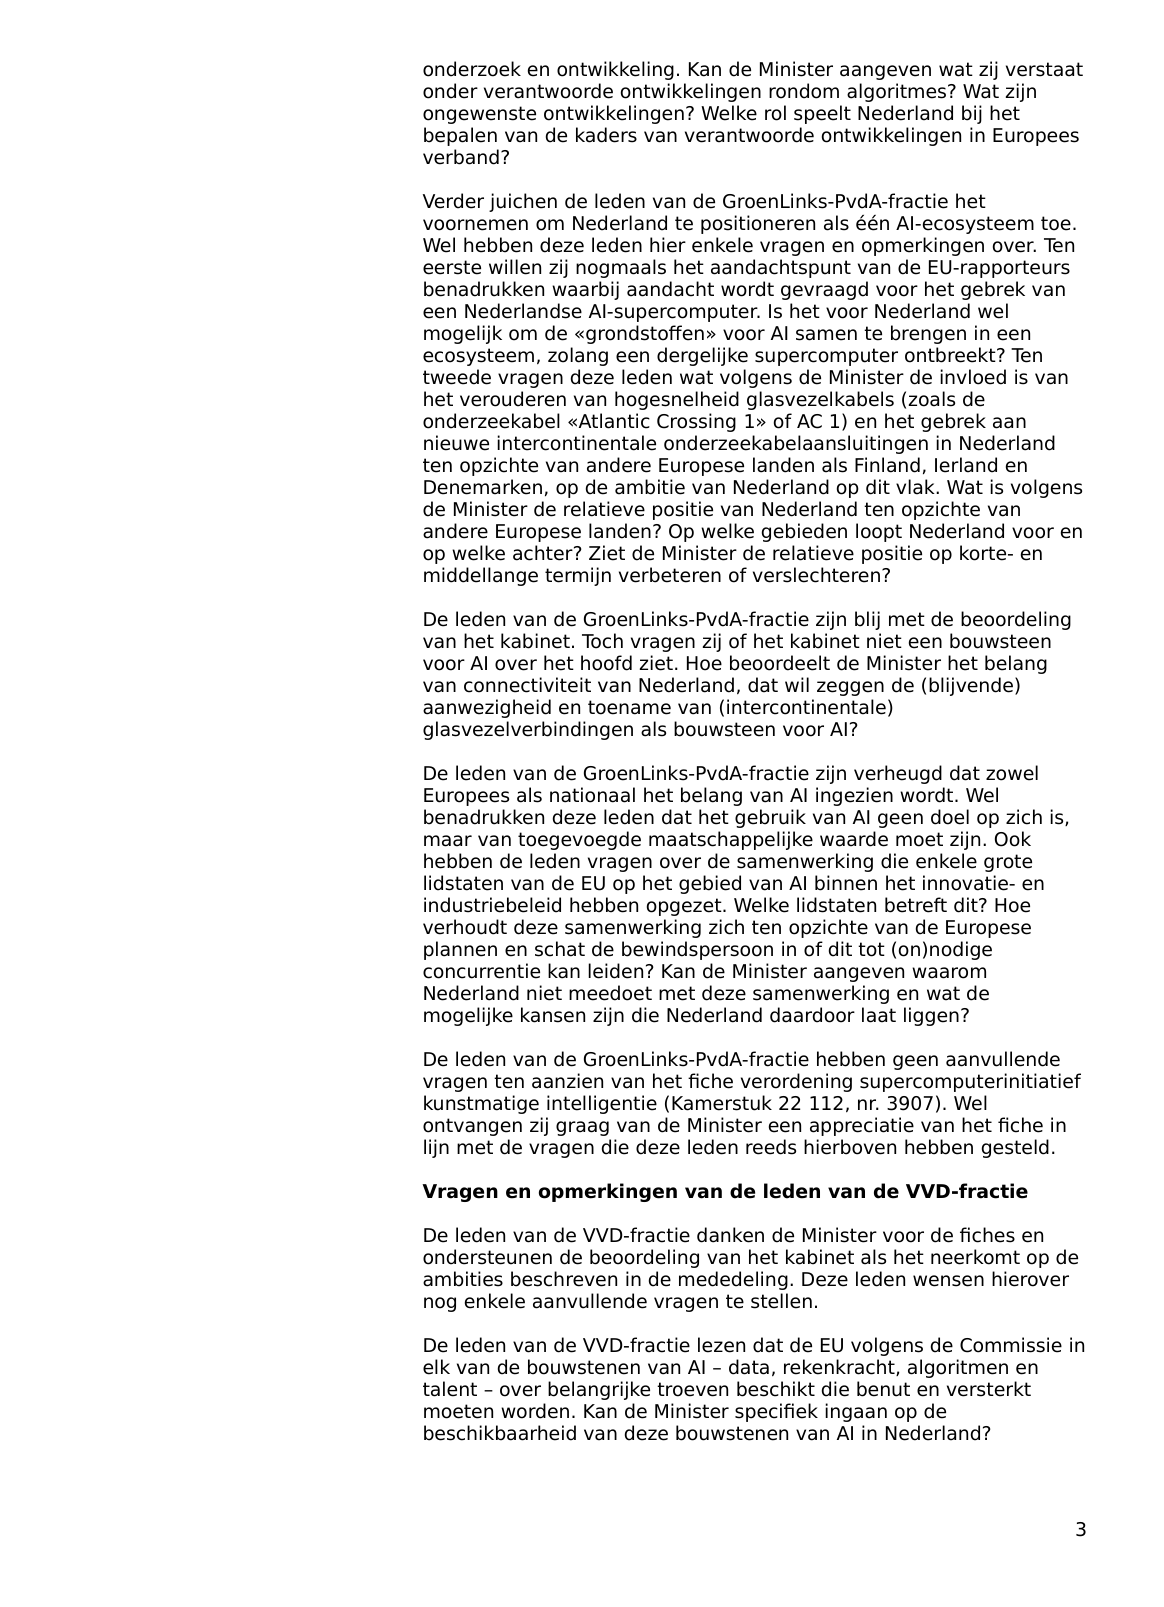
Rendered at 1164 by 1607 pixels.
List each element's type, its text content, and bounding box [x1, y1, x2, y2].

text De leden van de GroenLinks-PvdA-fractie zijn verheugd dat zowel Europees als nationaal het belang van AI ingezien wordt. Wel benadrukken deze leden dat het gebruik van AI geen doel op zich is, maar van toegevoegde maatschappelijke waarde moet zijn. Ook hebben de leden vragen over de samenwerking die enkele grote lidstaten van de EU op het gebied van AI binnen het innovatie- en industriebeleid hebben opgezet. Welke lidstaten betreft dit? Hoe verhoudt deze samenwerking zich ten opzichte van de Europese plannen en schat de bewindspersoon in of dit tot (on)nodige concurrentie kan leiden? Kan de Minister aangeven waarom Nederland niet meedoet met deze samenwerking en wat de mogelijke kansen zijn die Nederland daardoor laat liggen? [422, 763, 1087, 1027]
text De leden van de VVD-fractie lezen dat de EU volgens de Commissie in elk van de bouwstenen van AI – data, rekenkracht, algoritmen en talent – over belangrijke troeven beschikt die benut en versterkt moeten worden. Kan de Minister specifiek ingaan op de beschikbaarheid van deze bouwstenen van AI in Nederland? [422, 1335, 1087, 1445]
text De leden van de GroenLinks-PvdA-fractie zijn blij met de beoordeling van het kabinet. Toch vragen zij of het kabinet niet een bouwsteen voor AI over het hoofd ziet. Hoe beoordeelt de Minister het belang van connectiviteit van Nederland, dat wil zeggen de (blijvende) aanwezigheid en toename van (intercontinentale) glasvezelverbindingen als bouwsteen voor AI? [422, 609, 1087, 741]
text De leden van de GroenLinks-PvdA-fractie hebben geen aanvullende vragen ten aanzien van het fiche verordening supercomputerinitiatief kunstmatige intelligentie (Kamerstuk 22 112, nr. 3907). Wel ontvangen zij graag van de Minister een appreciatie van het fiche in lijn met de vragen die deze leden reeds hierboven hebben gesteld. [422, 1049, 1087, 1159]
text onderzoek en ontwikkeling. Kan de Minister aangeven wat zij verstaat onder verantwoorde ontwikkelingen rondom algoritmes? Wat zijn ongewenste ontwikkelingen? Welke rol speelt Nederland bij het bepalen van de kaders van verantwoorde ontwikkelingen in Europees verband? [422, 59, 1087, 169]
text De leden van de VVD-fractie danken de Minister voor de fiches en ondersteunen de beoordeling van het kabinet als het neerkomt op de ambities beschreven in de mededeling. Deze leden wensen hierover nog enkele aanvullende vragen te stellen. [422, 1225, 1087, 1313]
subtitle Vragen en opmerkingen van de leden van de VVD-fractie [422, 1181, 1087, 1203]
text Verder juichen de leden van de GroenLinks-PvdA-fractie het voornemen om Nederland te positioneren als één AI-ecosysteem toe. Wel hebben deze leden hier enkele vragen en opmerkingen over. Ten eerste willen zij nogmaals het aandachtspunt van de EU-rapporteurs benadrukken waarbij aandacht wordt gevraagd voor het gebrek van een Nederlandse AI-supercomputer. Is het voor Nederland wel mogelijk om de «grondstoffen» voor AI samen te brengen in een ecosysteem, zolang een dergelijke supercomputer ontbreekt? Ten tweede vragen deze leden wat volgens de Minister de invloed is van het verouderen van hogesnelheid glasvezelkabels (zoals de onderzeekabel «Atlantic Crossing 1» of AC 1) en het gebrek aan nieuwe intercontinentale onderzeekabelaansluitingen in Nederland ten opzichte van andere Europese landen als Finland, Ierland en Denemarken, op de ambitie van Nederland op dit vlak. Wat is volgens de Minister de relatieve positie van Nederland ten opzichte van andere Europese landen? Op welke gebieden loopt Nederland voor en op welke achter? Ziet de Minister de relatieve positie op korte- en middellange termijn verbeteren of verslechteren? [422, 191, 1087, 587]
